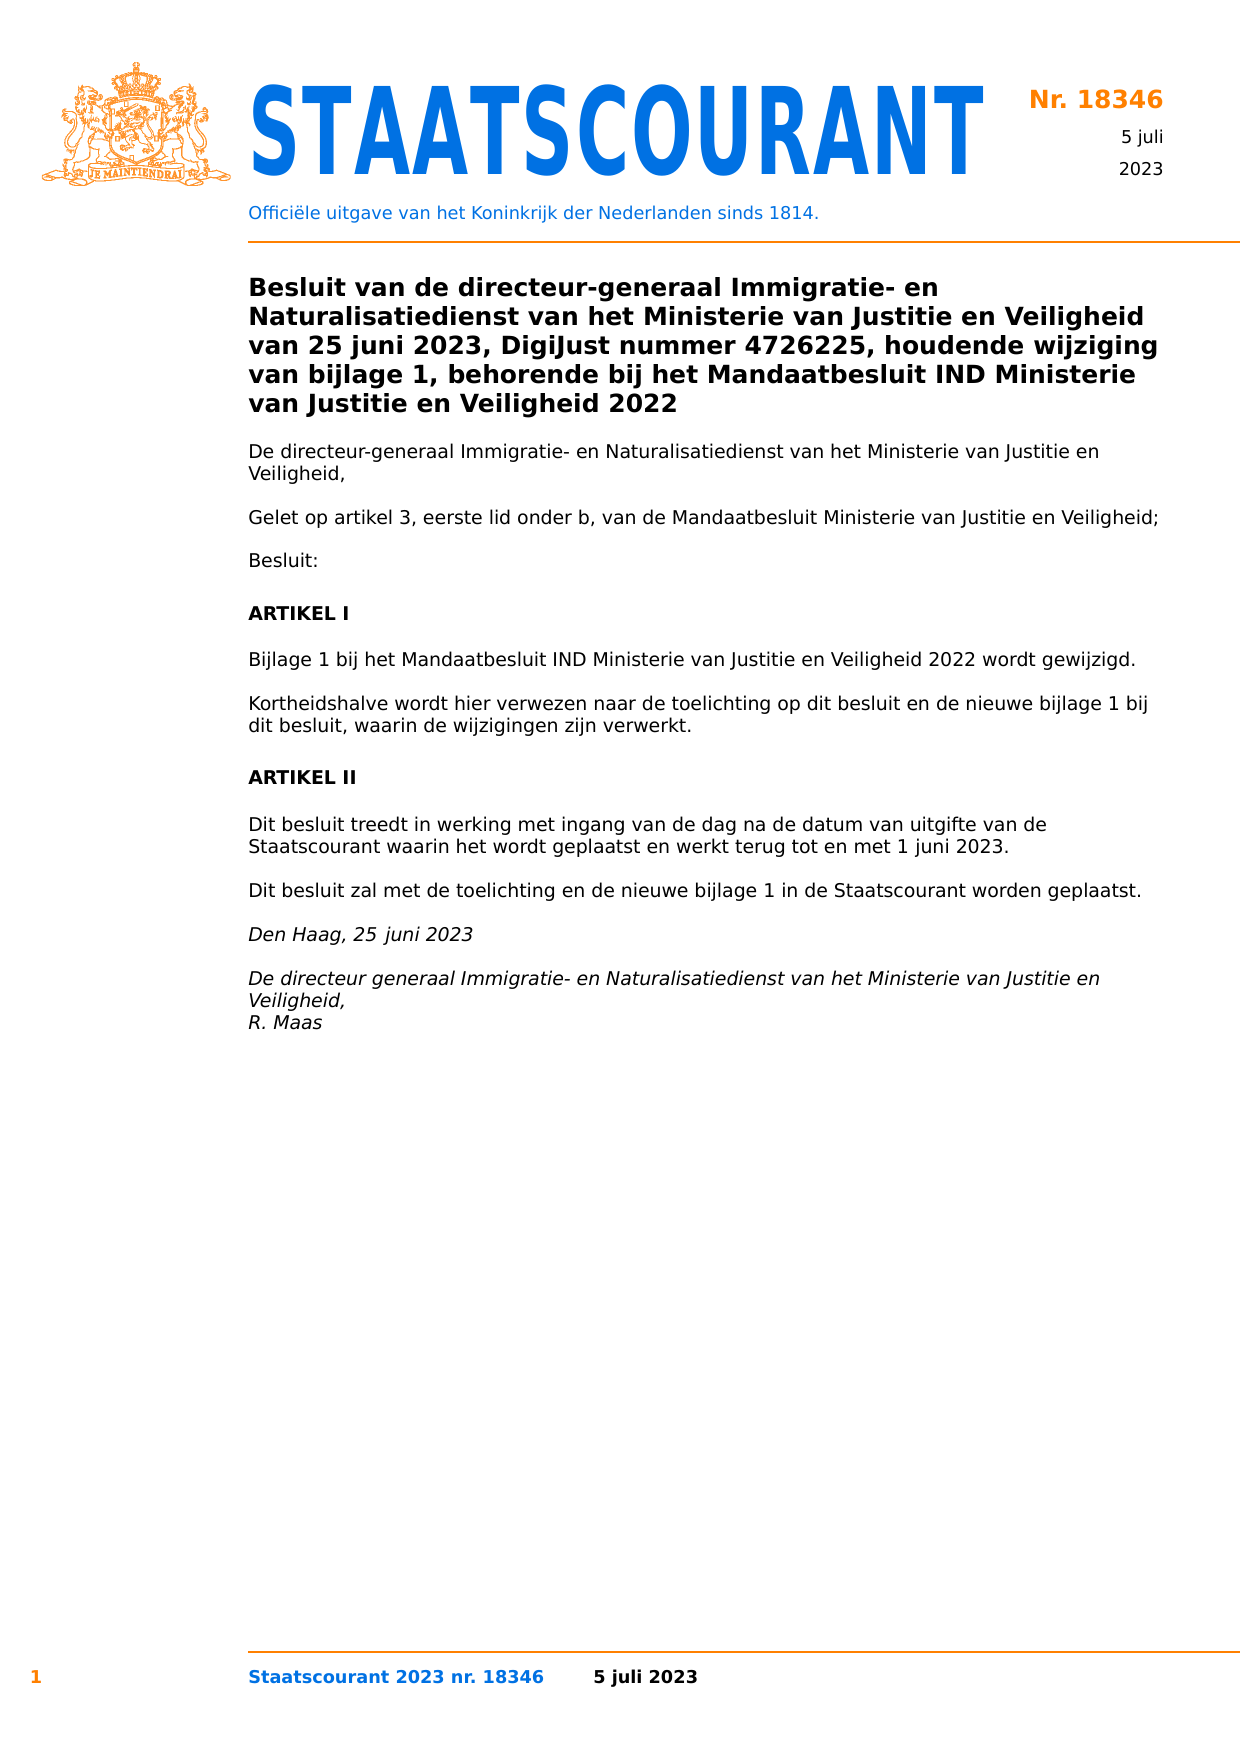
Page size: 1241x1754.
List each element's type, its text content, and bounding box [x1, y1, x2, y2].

picture [41, 62, 231, 186]
text Bijlage 1 bij het Mandaatbesluit IND Ministerie van Justitie en Veiligheid 2022 wordt gewijzigd. [248, 649, 1163, 671]
text Besluit: [248, 550, 1163, 572]
table_header Nr. 18346 [998, 62, 1240, 121]
text De directeur generaal Immigratie- en Naturalisatiedienst van het Ministerie van Justitie en Veiligheid, R. Maas [248, 968, 1163, 1034]
text Gelet op artikel 3, eerste lid onder b, van de Mandaatbesluit Ministerie van Justitie en Veiligheid; [248, 507, 1163, 528]
text Den Haag, 25 juni 2023 [248, 924, 1163, 946]
text Dit besluit zal met de toelichting en de nieuwe bijlage 1 in de Staatscourant worden geplaatst. [248, 880, 1163, 902]
subtitle ARTIKEL II [248, 767, 1163, 789]
text Dit besluit treedt in werking met ingang van de dag na de datum van uitgifte van de Staatscourant waarin het wordt geplaatst en werkt terug tot en met 1 juni 2023. [248, 814, 1163, 858]
subtitle ARTIKEL I [248, 602, 1163, 624]
table_header [25, 62, 248, 241]
table_cell 2023 [998, 153, 1240, 203]
subtitle Besluit van de directeur-generaal Immigratie- en Naturalisatiedienst van het Ministerie van Justitie en Veiligheid van 25 juni 2023, DigiJust nummer 4726225, houdende wijziging van bijlage 1, behorende bij het Mandaatbesluit IND Ministerie van Justitie en Veiligheid 2022 [248, 273, 1163, 419]
text De directeur-generaal Immigratie- en Naturalisatiedienst van het Ministerie van Justitie en Veiligheid, [248, 441, 1163, 485]
text Kortheidshalve wordt hier verwezen naar de toelichting op dit besluit en de nieuwe bijlage 1 bij dit besluit, waarin de wijzigingen zijn verwerkt. [248, 693, 1163, 737]
table_cell 5 juli [998, 121, 1240, 153]
table_header STAATSCOURANT [248, 62, 998, 203]
table_cell Officiële uitgave van het Koninkrijk der Nederlanden sinds 1814. [248, 203, 1240, 241]
